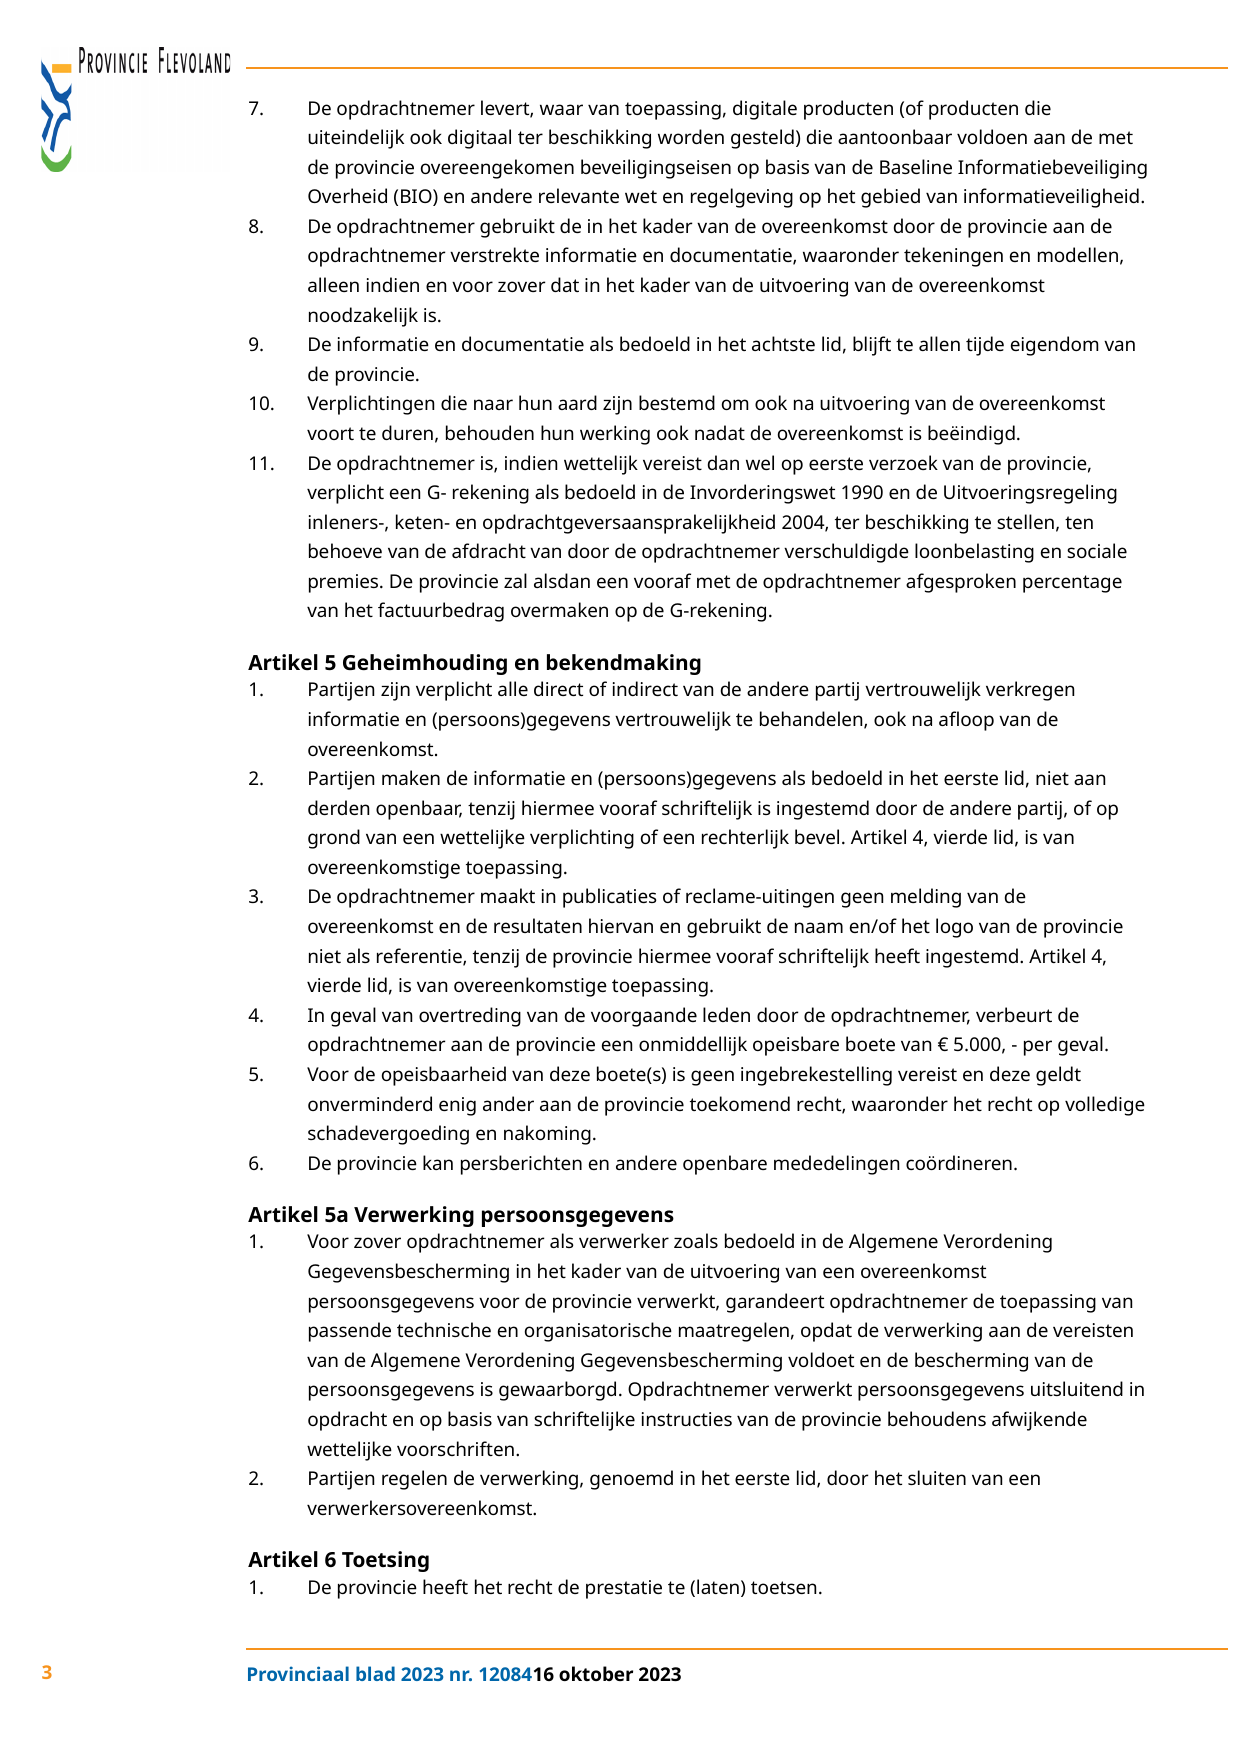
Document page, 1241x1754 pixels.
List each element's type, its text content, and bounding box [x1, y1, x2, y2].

list Partijen zijn verplicht alle direct of indirect van de andere partij vertrouwelijk verkregen informatie en (persoons)gegevens vertrouwelijk te behandelen, ook na afloop van de overeenkomst. [248, 677, 1152, 761]
list Partijen maken de informatie en (persoons)gegevens als bedoeld in het eerste lid, niet aan derden openbaar, tenzij hiermee vooraf schriftelijk is ingestemd door de andere partij, of op grond van een wettelijke verplichting of een rechterlijk bevel. Artikel 4, vierde lid, is van overeenkomstige toepassing. [248, 765, 1152, 880]
picture [41, 47, 231, 172]
list Partijen regelen de verwerking, genoemd in het eerste lid, door het sluiten van een verwerkersovereenkomst. [248, 1465, 1152, 1521]
list In geval van overtreding van de voorgaande leden door de opdrachtnemer, verbeurt de opdrachtnemer aan de provincie een onmiddellijk opeisbare boete van € 5.000, - per geval. [248, 1002, 1152, 1057]
list De opdrachtnemer gebruikt de in het kader van de overeenkomst door de provincie aan de opdrachtnemer verstrekte informatie en documentatie, waaronder tekeningen en modellen, alleen indien en voor zover dat in het kader van de uitvoering van de overeenkomst noodzakelijk is. [248, 213, 1152, 328]
list De opdrachtnemer is, indien wettelijk vereist dan wel op eerste verzoek van de provincie, verplicht een G- rekening als bedoeld in de Invorderingswet 1990 en de Uitvoeringsregeling inleners-, keten- en opdrachtgeversaansprakelijkheid 2004, ter beschikking te stellen, ten behoeve van de afdracht van door de opdrachtnemer verschuldigde loonbelasting en sociale premies. De provincie zal alsdan een vooraf met de opdrachtnemer afgesproken percentage van het factuurbedrag overmaken op de G-rekening. [248, 450, 1152, 623]
text Artikel 5 Geheimhouding en bekendmaking [248, 648, 1152, 677]
list De opdrachtnemer levert, waar van toepassing, digitale producten (of producten die uiteindelijk ook digitaal ter beschikking worden gesteld) die aantoonbaar voldoen aan de met de provincie overeengekomen beveiligingseisen op basis van de Baseline Informatiebeveiliging Overheid (BIO) en andere relevante wet en regelgeving op het gebied van informatieveiligheid. [248, 95, 1152, 209]
list De opdrachtnemer maakt in publicaties of reclame-uitingen geen melding van de overeenkomst en de resultaten hiervan en gebruikt de naam en/of het logo van de provincie niet als referentie, tenzij de provincie hiermee vooraf schriftelijk heeft ingestemd. Artikel 4, vierde lid, is van overeenkomstige toepassing. [248, 884, 1152, 998]
list De provincie heeft het recht de prestatie te (laten) toetsen. [248, 1574, 1152, 1599]
text Artikel 5a Verwerking persoonsgegevens [248, 1200, 1152, 1229]
list Voor de opeisbaarheid van deze boete(s) is geen ingebrekestelling vereist en deze geldt onverminderd enig ander aan de provincie toekomend recht, waaronder het recht op volledige schadevergoeding en nakoming. [248, 1061, 1152, 1146]
text Artikel 6 Toetsing [248, 1545, 1152, 1574]
list Verplichtingen die naar hun aard zijn bestemd om ook na uitvoering van de overeenkomst voort te duren, behouden hun werking ook nadat de overeenkomst is beëindigd. [248, 391, 1152, 446]
list De informatie en documentatie als bedoeld in het achtste lid, blijft te allen tijde eigendom van de provincie. [248, 331, 1152, 387]
list Voor zover opdrachtnemer als verwerker zoals bedoeld in de Algemene Verordening Gegevensbescherming in het kader van de uitvoering van een overeenkomst persoonsgegevens voor de provincie verwerkt, garandeert opdrachtnemer de toepassing van passende technische en organisatorische maatregelen, opdat de verwerking aan de vereisten van de Algemene Verordening Gegevensbescherming voldoet en de bescherming van de persoonsgegevens is gewaarborgd. Opdrachtnemer verwerkt persoonsgegevens uitsluitend in opdracht en op basis van schriftelijke instructies van de provincie behoudens afwijkende wettelijke voorschriften. [248, 1229, 1152, 1462]
list De provincie kan persberichten en andere openbare mededelingen coördineren. [248, 1150, 1152, 1176]
